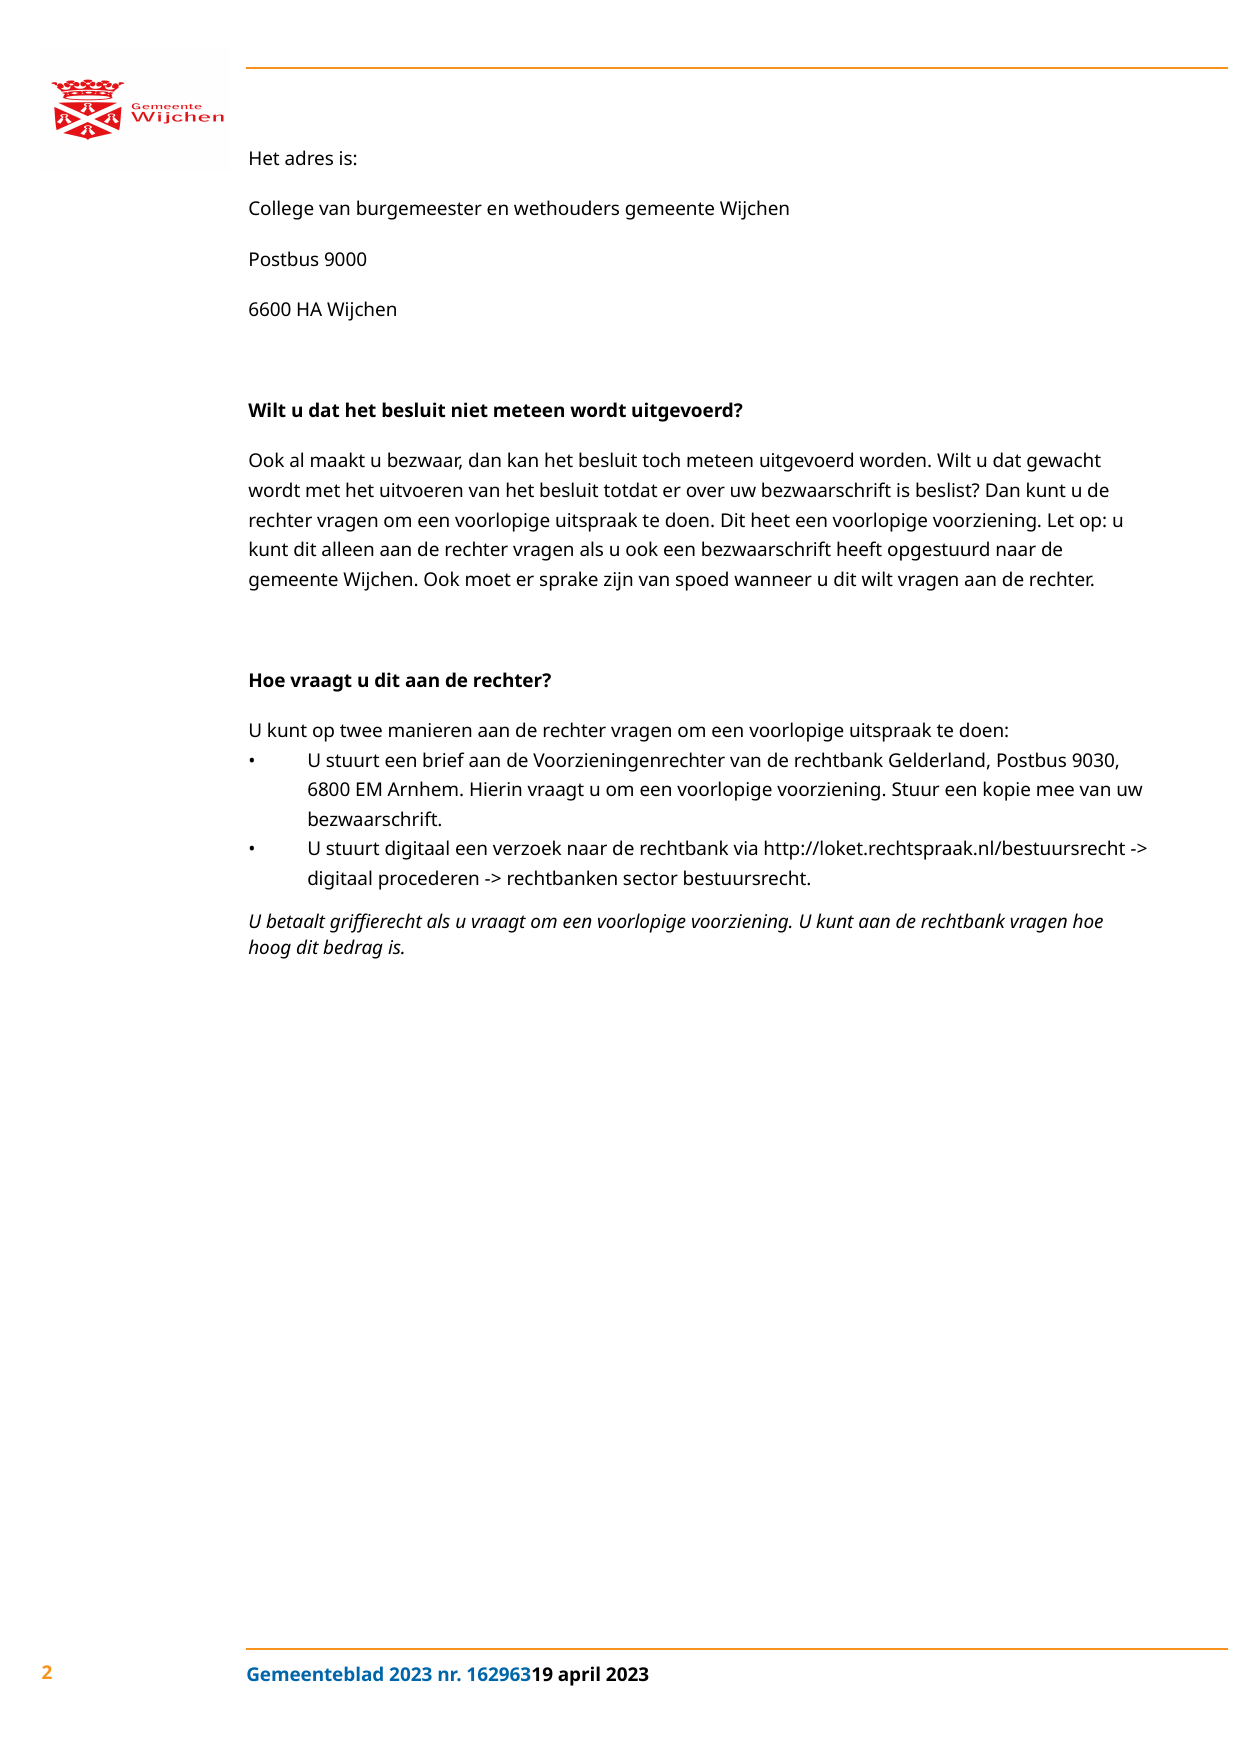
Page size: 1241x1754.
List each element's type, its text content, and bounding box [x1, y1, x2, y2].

text Postbus 9000 [248, 246, 1152, 272]
text Ook al maakt u bezwaar, dan kan het besluit toch meteen uitgevoerd worden. Wilt u dat gewacht wordt met het uitvoeren van het besluit totdat er over uw bezwaarschrift is beslist? Dan kunt u de rechter vragen om een voorlopige uitspraak te doen. Dit heet een voorlopige voorziening. Let op: u kunt dit alleen aan de rechter vragen als u ook een bezwaarschrift heeft opgestuurd naar de gemeente Wijchen. Ook moet er sprake zijn van spoed wanneer u dit wilt vragen aan de rechter. [248, 448, 1152, 592]
text 6600 HA Wijchen [248, 296, 1152, 322]
text Hoe vraagt u dit aan de rechter? [248, 667, 1152, 693]
text U betaalt griffierecht als u vraagt om een voorlopige voorziening. U kunt aan de rechtbank vragen hoe hoog dit bedrag is. [248, 908, 1152, 960]
list U stuurt digitaal een verzoek naar de rechtbank via http://loket.rechtspraak.nl/bestuursrecht -> digitaal procederen -> rechtbanken sector bestuursrecht. [248, 836, 1152, 891]
picture [41, 47, 231, 172]
text Het adres is: [248, 145, 1152, 171]
text U kunt op twee manieren aan de rechter vragen om een voorlopige uitspraak te doen: [248, 717, 1152, 743]
list U stuurt een brief aan de Voorzieningenrechter van de rechtbank Gelderland, Postbus 9030, 6800 EM Arnhem. Hierin vraagt u om een voorlopige voorziening. Stuur een kopie mee van uw bezwaarschrift. [248, 747, 1152, 832]
text Wilt u dat het besluit niet meteen wordt uitgevoerd? [248, 397, 1152, 423]
text College van burgemeester en wethouders gemeente Wijchen [248, 196, 1152, 221]
